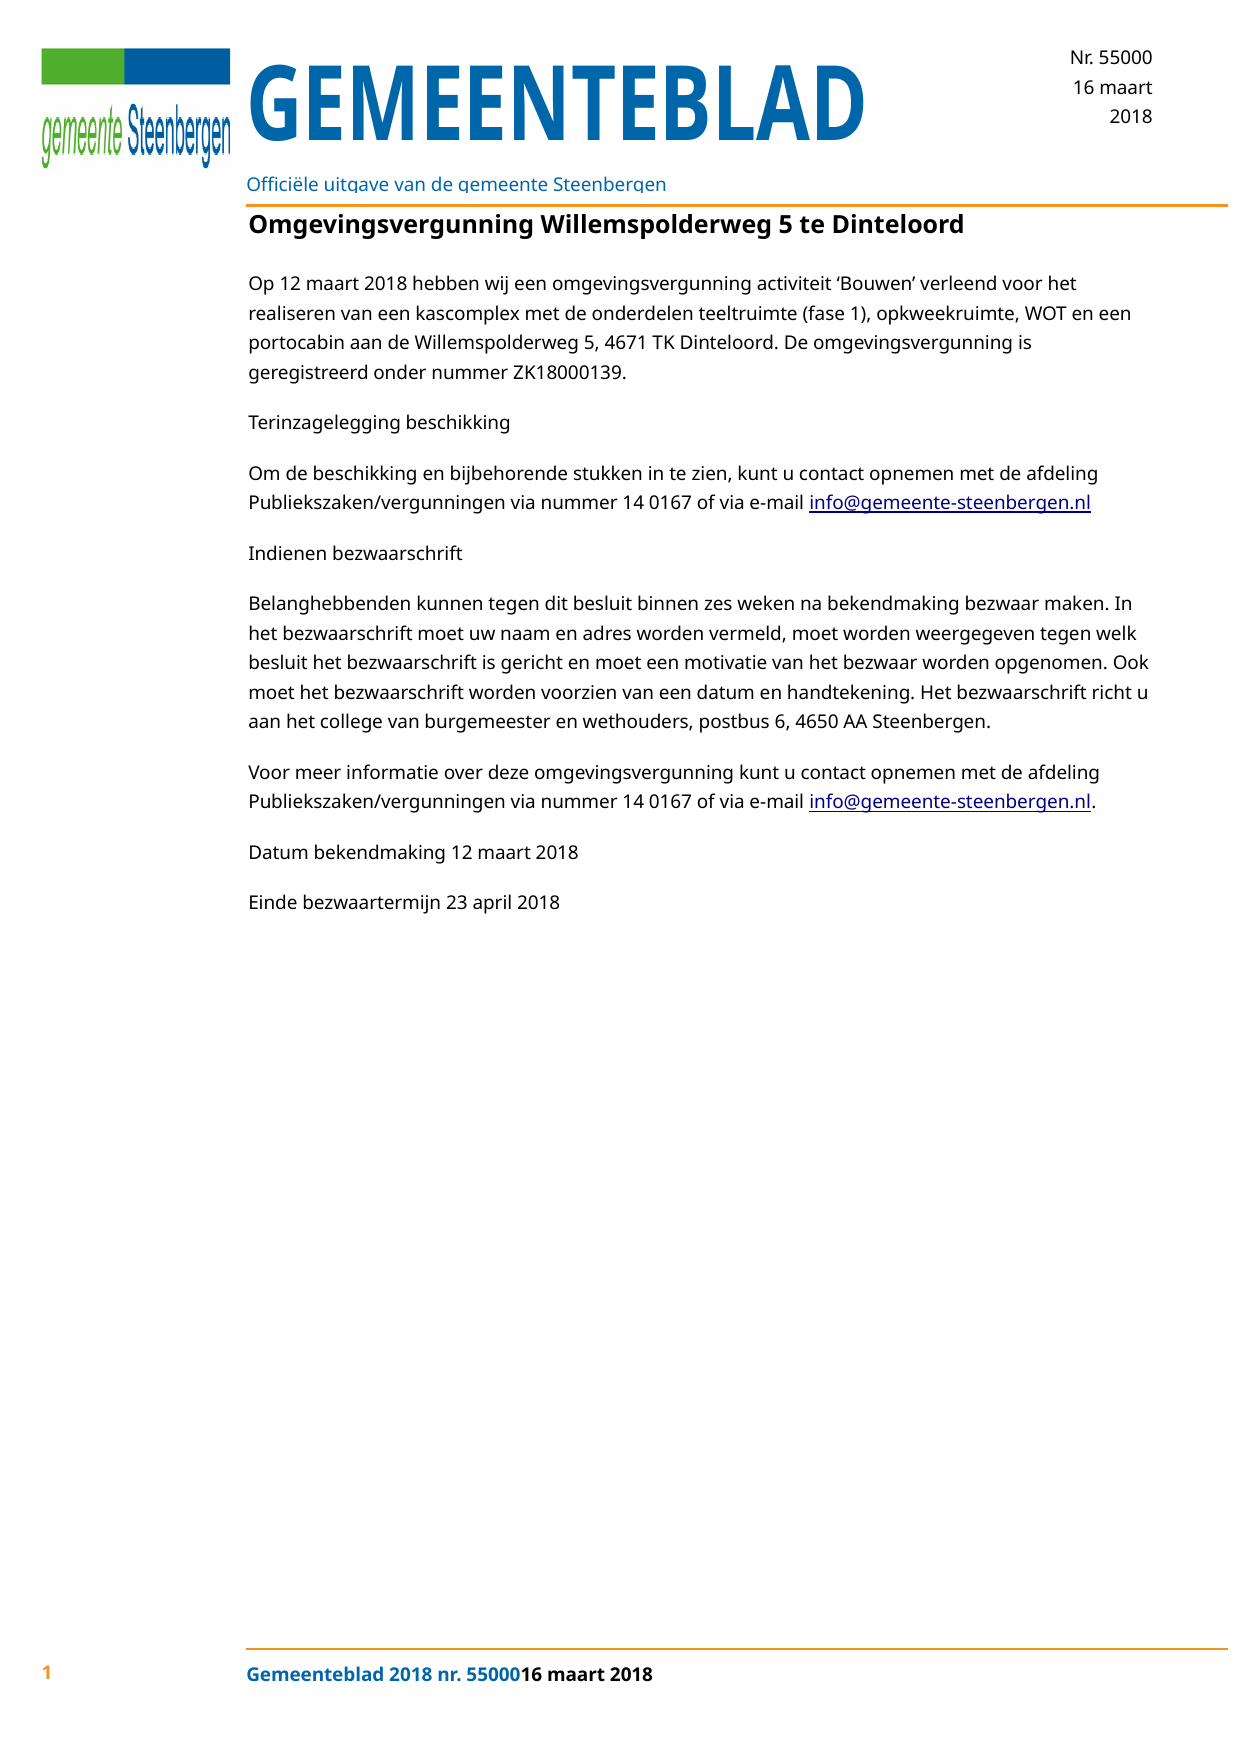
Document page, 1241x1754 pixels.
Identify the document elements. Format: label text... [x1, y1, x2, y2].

text Datum bekendmaking 12 maart 2018 [248, 839, 1152, 865]
picture [41, 47, 231, 172]
text Om de beschikking en bijbehorende stukken in te zien, kunt u contact opnemen met de afdeling Publiekszaken/vergunningen via nummer 14 0167 of via e-mail info@gemeente-steenbergen.nl [248, 460, 1152, 515]
text Omgevingsvergunning Willemspolderweg 5 te Dinteloord [248, 207, 1152, 241]
text Op 12 maart 2018 hebben wij een omgevingsvergunning activiteit ‘Bouwen’ verleend voor het realiseren van een kascomplex met de onderdelen teeltruimte (fase 1), opkweekruimte, WOT en een portocabin aan de Willemspolderweg 5, 4671 TK Dinteloord. De omgevingsvergunning is geregistreerd onder nummer ZK18000139. [248, 270, 1152, 385]
text Einde bezwaartermijn 23 april 2018 [248, 889, 1152, 915]
text Voor meer informatie over deze omgevingsvergunning kunt u contact opnemen met de afdeling Publiekszaken/vergunningen via nummer 14 0167 of via e-mail info@gemeente-steenbergen.nl. [248, 759, 1152, 814]
text Belanghebbenden kunnen tegen dit besluit binnen zes weken na bekendmaking bezwaar maken. In het bezwaarschrift moet uw naam en adres worden vermeld, moet worden weergegeven tegen welk besluit het bezwaarschrift is gericht en moet een motivatie van het bezwaar worden opgenomen. Ook moet het bezwaarschrift worden voorzien van een datum en handtekening. Het bezwaarschrift richt u aan het college van burgemeester en wethouders, postbus 6, 4650 AA Steenbergen. [248, 590, 1152, 734]
text Indienen bezwaarschrift [248, 540, 1152, 566]
text Terinzagelegging beschikking [248, 409, 1152, 435]
